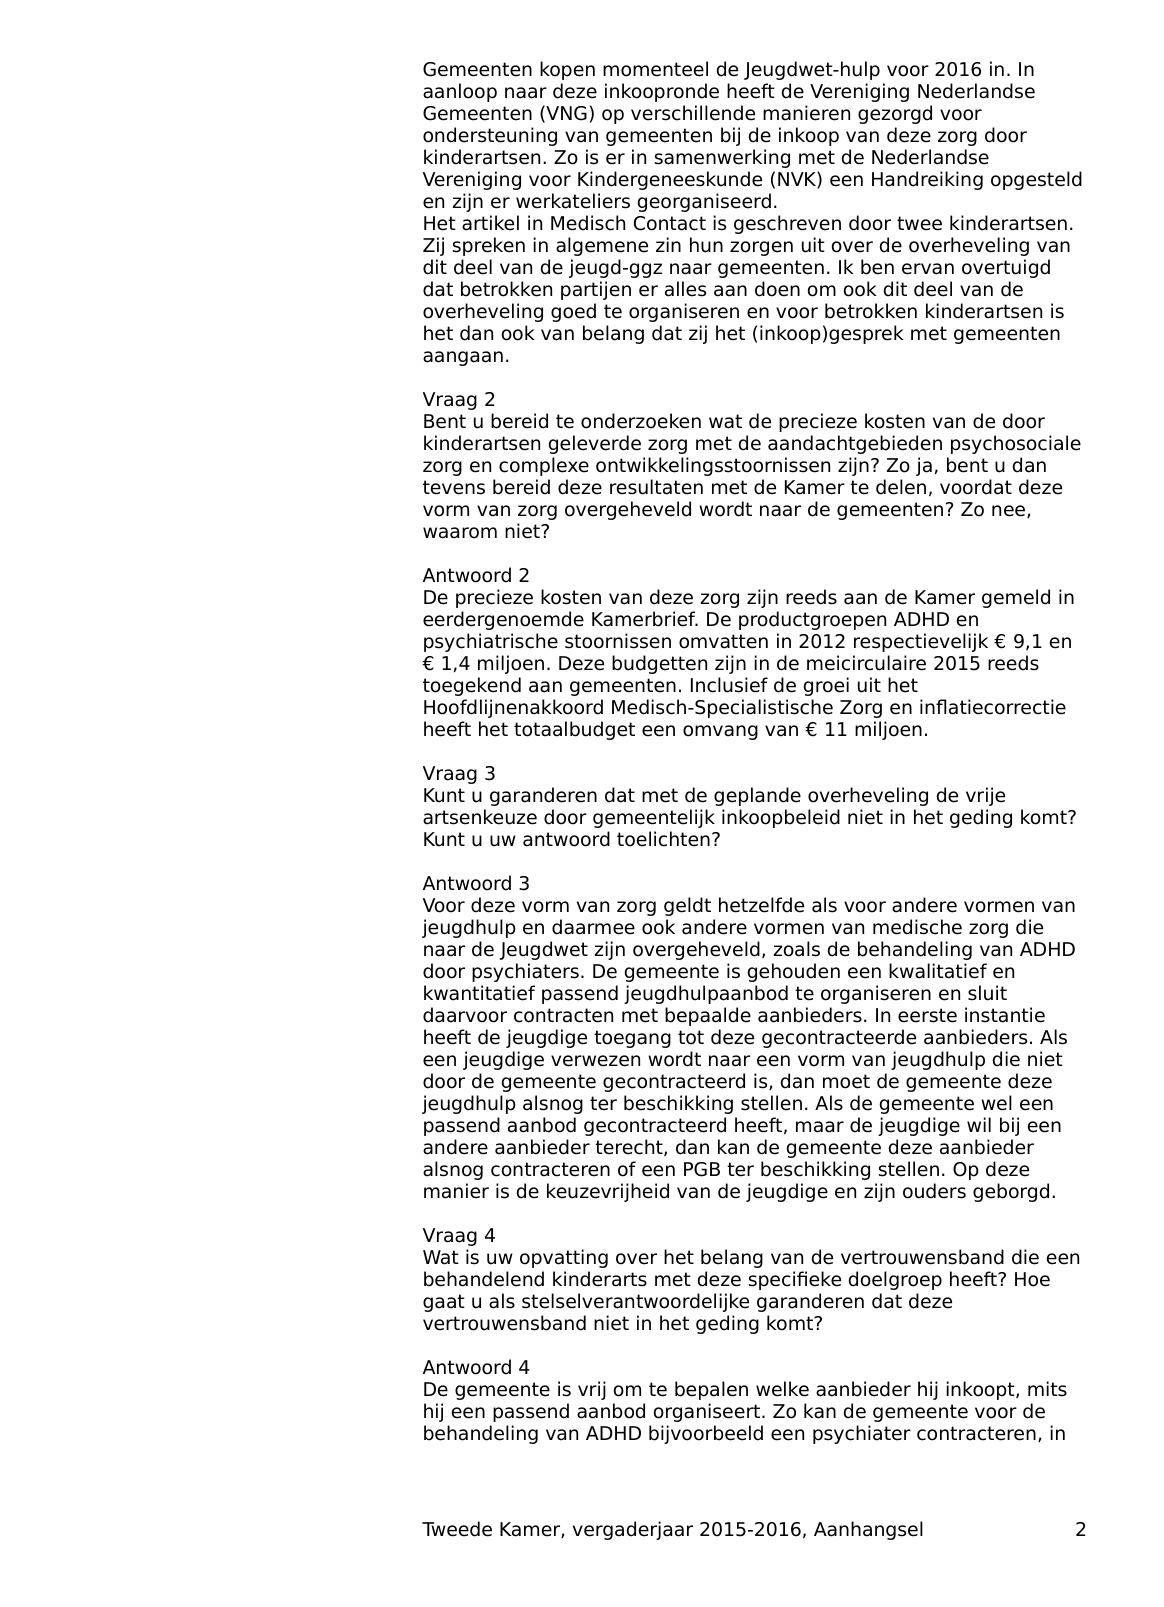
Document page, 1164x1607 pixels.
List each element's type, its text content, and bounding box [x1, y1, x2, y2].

text Voor deze vorm van zorg geldt hetzelfde als voor andere vormen van jeugdhulp en daarmee ook andere vormen van medische zorg die naar de Jeugdwet zijn overgeheveld, zoals de behandeling van ADHD door psychiaters. De gemeente is gehouden een kwalitatief en kwantitatief passend jeugdhulpaanbod te organiseren en sluit daarvoor contracten met bepaalde aanbieders. In eerste instantie heeft de jeugdige toegang tot deze gecontracteerde aanbieders. Als een jeugdige verwezen wordt naar een vorm van jeugdhulp die niet door de gemeente gecontracteerd is, dan moet de gemeente deze jeugdhulp alsnog ter beschikking stellen. Als de gemeente wel een passend aanbod gecontracteerd heeft, maar de jeugdige wil bij een andere aanbieder terecht, dan kan de gemeente deze aanbieder alsnog contracteren of een PGB ter beschikking stellen. Op deze manier is de keuzevrijheid van de jeugdige en zijn ouders geborgd. [422, 895, 1087, 1203]
text Vraag 2 [422, 389, 1087, 411]
text Kunt u garanderen dat met de geplande overheveling de vrije artsenkeuze door gemeentelijk inkoopbeleid niet in het geding komt? Kunt u uw antwoord toelichten? [422, 785, 1087, 851]
text De precieze kosten van deze zorg zijn reeds aan de Kamer gemeld in eerdergenoemde Kamerbrief. De productgroepen ADHD en psychiatrische stoornissen omvatten in 2012 respectievelijk € 9,1 en € 1,4 miljoen. Deze budgetten zijn in de meicirculaire 2015 reeds toegekend aan gemeenten. Inclusief de groei uit het Hoofdlijnenakkoord Medisch-Specialistische Zorg en inflatiecorrectie heeft het totaalbudget een omvang van € 11 miljoen. [422, 587, 1087, 741]
text Antwoord 2 [422, 565, 1087, 587]
text Het artikel in Medisch Contact is geschreven door twee kinderartsen. Zij spreken in algemene zin hun zorgen uit over de overheveling van dit deel van de jeugd-ggz naar gemeenten. Ik ben ervan overtuigd dat betrokken partijen er alles aan doen om ook dit deel van de overheveling goed te organiseren en voor betrokken kinderartsen is het dan ook van belang dat zij het (inkoop)gesprek met gemeenten aangaan. [422, 213, 1087, 367]
text De gemeente is vrij om te bepalen welke aanbieder hij inkoopt, mits hij een passend aanbod organiseert. Zo kan de gemeente voor de behandeling van ADHD bijvoorbeeld een psychiater contracteren, in [422, 1379, 1087, 1445]
text Vraag 4 [422, 1225, 1087, 1247]
text Bent u bereid te onderzoeken wat de precieze kosten van de door kinderartsen geleverde zorg met de aandachtgebieden psychosociale zorg en complexe ontwikkelingsstoornissen zijn? Zo ja, bent u dan tevens bereid deze resultaten met de Kamer te delen, voordat deze vorm van zorg overgeheveld wordt naar de gemeenten? Zo nee, waarom niet? [422, 411, 1087, 543]
text Gemeenten kopen momenteel de Jeugdwet-hulp voor 2016 in. In aanloop naar deze inkoopronde heeft de Vereniging Nederlandse Gemeenten (VNG) op verschillende manieren gezorgd voor ondersteuning van gemeenten bij de inkoop van deze zorg door kinderartsen. Zo is er in samenwerking met de Nederlandse Vereniging voor Kindergeneeskunde (NVK) een Handreiking opgesteld en zijn er werkateliers georganiseerd. [422, 59, 1087, 213]
text Vraag 3 [422, 763, 1087, 785]
text Wat is uw opvatting over het belang van de vertrouwensband die een behandelend kinderarts met deze specifieke doelgroep heeft? Hoe gaat u als stelselverantwoordelijke garanderen dat deze vertrouwensband niet in het geding komt? [422, 1247, 1087, 1335]
text Antwoord 4 [422, 1357, 1087, 1379]
text Antwoord 3 [422, 873, 1087, 895]
